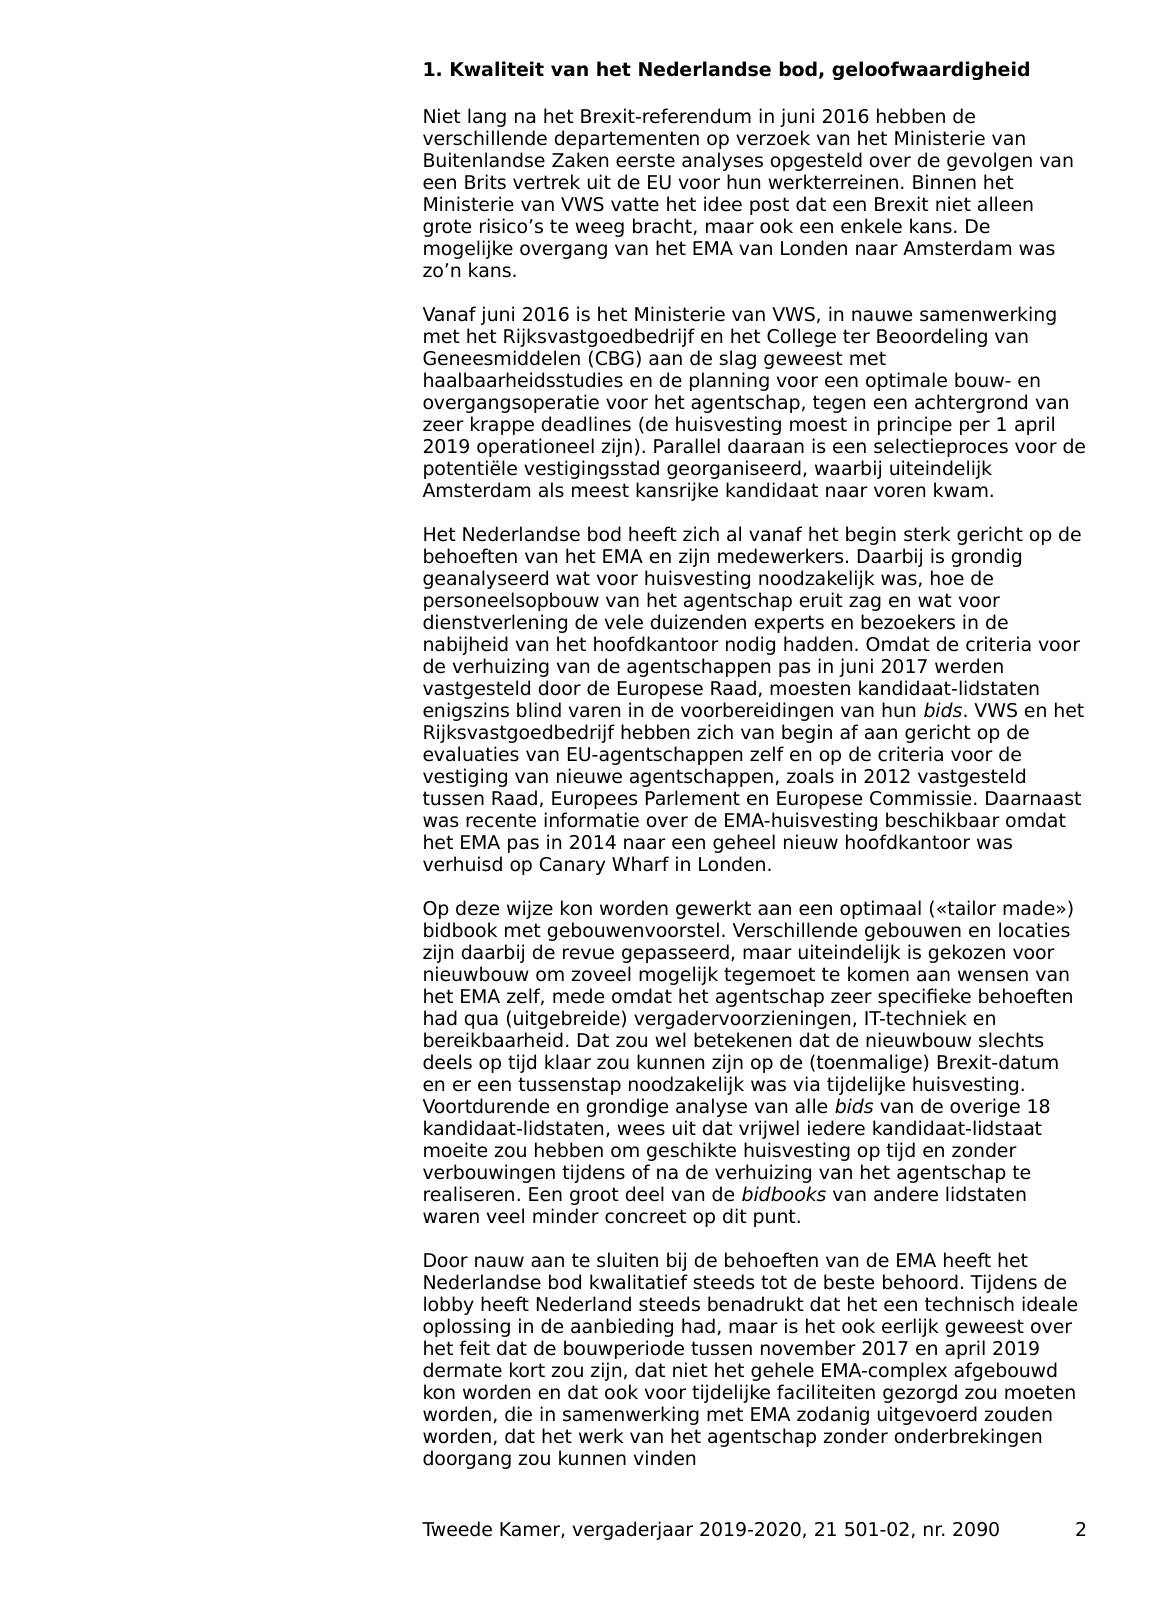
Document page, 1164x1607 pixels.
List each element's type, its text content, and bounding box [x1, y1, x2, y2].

text Op deze wijze kon worden gewerkt aan een optimaal («tailor made») bidbook met gebouwenvoorstel. Verschillende gebouwen en locaties zijn daarbij de revue gepasseerd, maar uiteindelijk is gekozen voor nieuwbouw om zoveel mogelijk tegemoet te komen aan wensen van het EMA zelf, mede omdat het agentschap zeer specifieke behoeften had qua (uitgebreide) vergadervoorzieningen, IT-techniek en bereikbaarheid. Dat zou wel betekenen dat de nieuwbouw slechts deels op tijd klaar zou kunnen zijn op de (toenmalige) Brexit-datum en er een tussenstap noodzakelijk was via tijdelijke huisvesting. Voortdurende en grondige analyse van alle bids van de overige 18 kandidaat-lidstaten, wees uit dat vrijwel iedere kandidaat-lidstaat moeite zou hebben om geschikte huisvesting op tijd en zonder verbouwingen tijdens of na de verhuizing van het agentschap te realiseren. Een groot deel van de bidbooks van andere lidstaten waren veel minder concreet op dit punt. [422, 898, 1087, 1228]
text Door nauw aan te sluiten bij de behoeften van de EMA heeft het Nederlandse bod kwalitatief steeds tot de beste behoord. Tijdens de lobby heeft Nederland steeds benadrukt dat het een technisch ideale oplossing in de aanbieding had, maar is het ook eerlijk geweest over het feit dat de bouwperiode tussen november 2017 en april 2019 dermate kort zou zijn, dat niet het gehele EMA-complex afgebouwd kon worden en dat ook voor tijdelijke faciliteiten gezorgd zou moeten worden, die in samenwerking met EMA zodanig uitgevoerd zouden worden, dat het werk van het agentschap zonder onderbrekingen doorgang zou kunnen vinden [422, 1250, 1087, 1469]
text Het Nederlandse bod heeft zich al vanaf het begin sterk gericht op de behoeften van het EMA en zijn medewerkers. Daarbij is grondig geanalyseerd wat voor huisvesting noodzakelijk was, hoe de personeelsopbouw van het agentschap eruit zag en wat voor dienstverlening de vele duizenden experts en bezoekers in de nabijheid van het hoofdkantoor nodig hadden. Omdat de criteria voor de verhuizing van de agentschappen pas in juni 2017 werden vastgesteld door de Europese Raad, moesten kandidaat-lidstaten enigszins blind varen in de voorbereidingen van hun bids. VWS en het Rijksvastgoedbedrijf hebben zich van begin af aan gericht op de evaluaties van EU-agentschappen zelf en op de criteria voor de vestiging van nieuwe agentschappen, zoals in 2012 vastgesteld tussen Raad, Europees Parlement en Europese Commissie. Daarnaast was recente informatie over de EMA-huisvesting beschikbaar omdat het EMA pas in 2014 naar een geheel nieuw hoofdkantoor was verhuisd op Canary Wharf in Londen. [422, 524, 1087, 876]
subtitle 1. Kwaliteit van het Nederlandse bod, geloofwaardigheid [422, 59, 1087, 81]
text Niet lang na het Brexit-referendum in juni 2016 hebben de verschillende departementen op verzoek van het Ministerie van Buitenlandse Zaken eerste analyses opgesteld over de gevolgen van een Brits vertrek uit de EU voor hun werkterreinen. Binnen het Ministerie van VWS vatte het idee post dat een Brexit niet alleen grote risico’s te weeg bracht, maar ook een enkele kans. De mogelijke overgang van het EMA van Londen naar Amsterdam was zo’n kans. [422, 106, 1087, 282]
text Vanaf juni 2016 is het Ministerie van VWS, in nauwe samenwerking met het Rijksvastgoedbedrijf en het College ter Beoordeling van Geneesmiddelen (CBG) aan de slag geweest met haalbaarheidsstudies en de planning voor een optimale bouw- en overgangsoperatie voor het agentschap, tegen een achtergrond van zeer krappe deadlines (de huisvesting moest in principe per 1 april 2019 operationeel zijn). Parallel daaraan is een selectieproces voor de potentiële vestigingsstad georganiseerd, waarbij uiteindelijk Amsterdam als meest kansrijke kandidaat naar voren kwam. [422, 304, 1087, 502]
